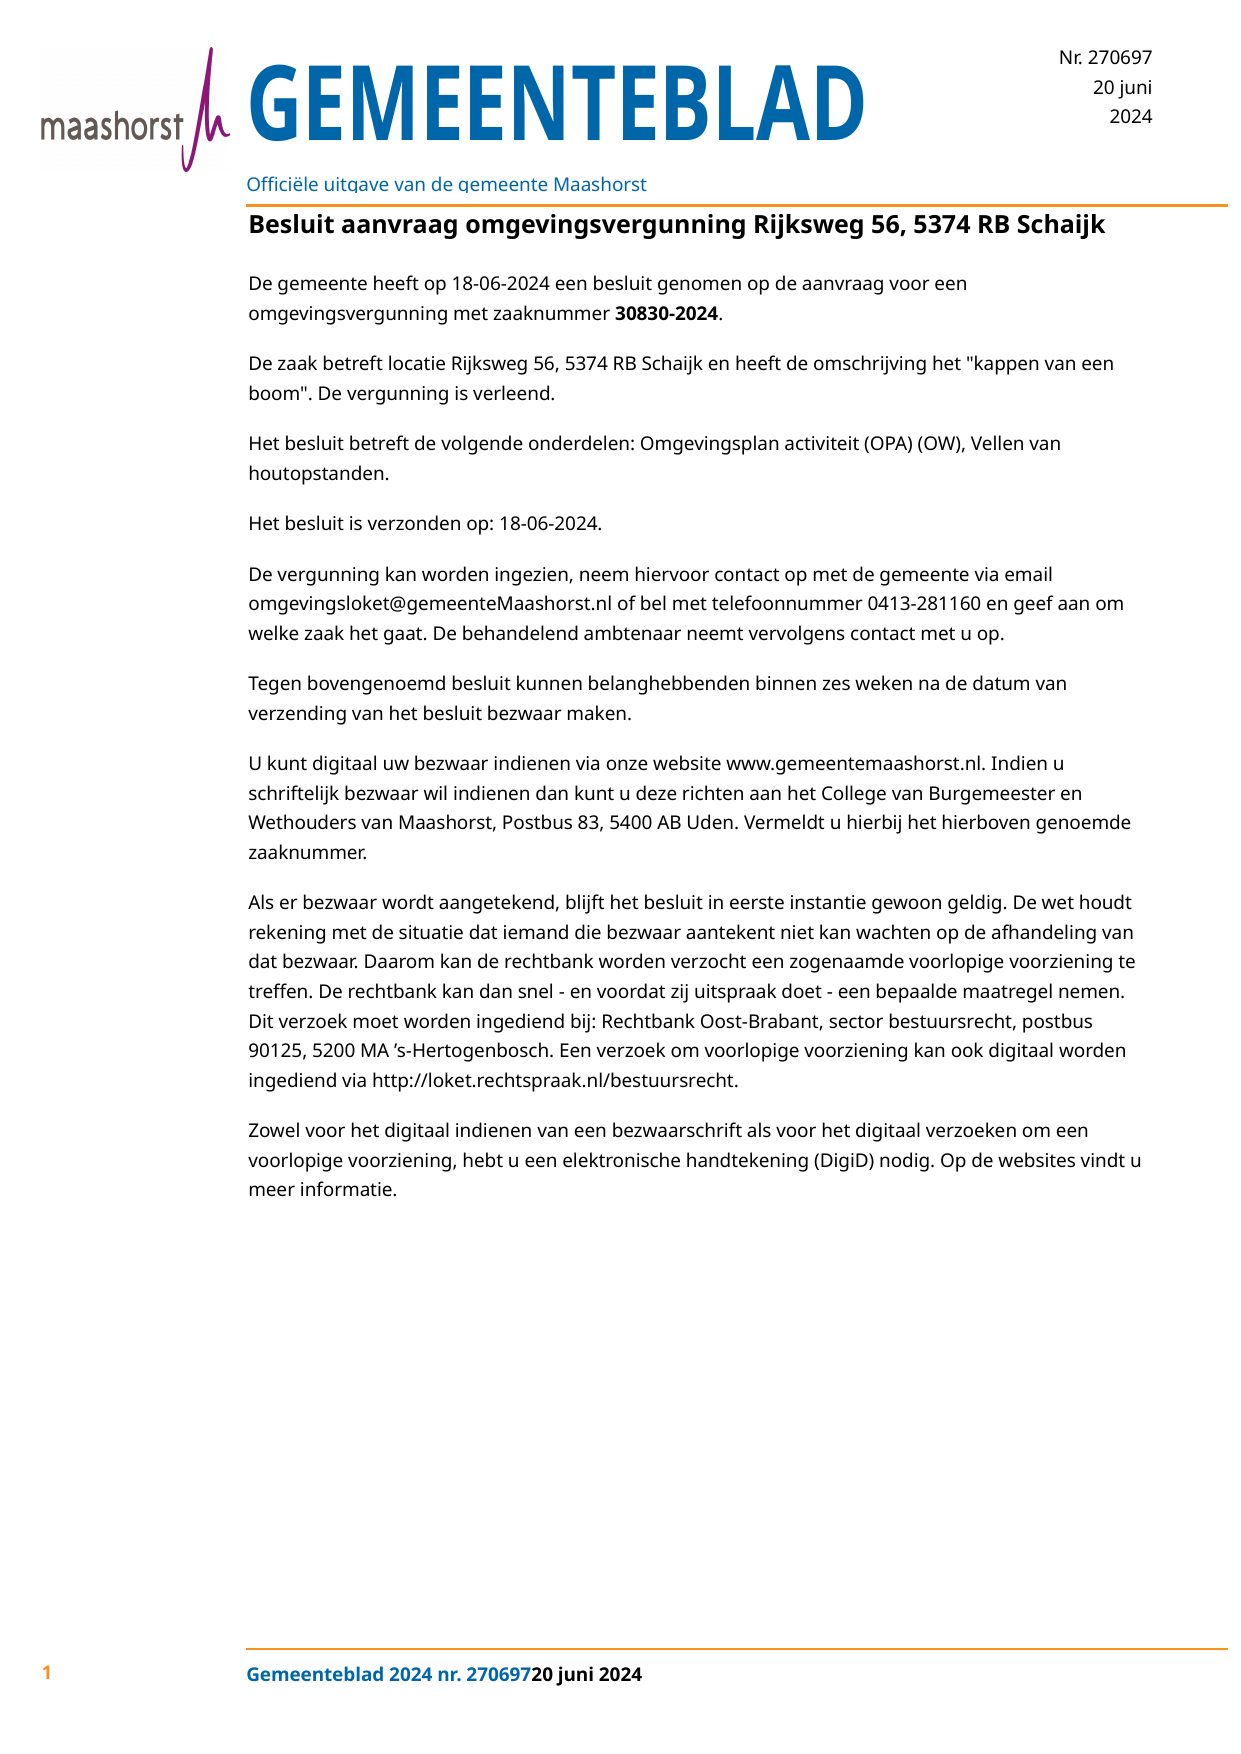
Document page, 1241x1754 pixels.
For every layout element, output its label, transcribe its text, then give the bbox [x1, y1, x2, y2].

text Zowel voor het digitaal indienen van een bezwaarschrift als voor het digitaal verzoeken om een voorlopige voorziening, hebt u een elektronische handtekening (DigiD) nodig. Op de websites vindt u meer informatie. [248, 1117, 1152, 1202]
text Het besluit betreft de volgende onderdelen: Omgevingsplan activiteit (OPA) (OW), Vellen van houtopstanden. [248, 430, 1152, 486]
text Als er bezwaar wordt aangetekend, blijft het besluit in eerste instantie gewoon geldig. De wet houdt rekening met de situatie dat iemand die bezwaar aantekent niet kan wachten op de afhandeling van dat bezwaar. Daarom kan de rechtbank worden verzocht een zogenaamde voorlopige voorziening te treffen. De rechtbank kan dan snel - en voordat zij uitspraak doet - een bepaalde maatregel nemen. Dit verzoek moet worden ingediend bij: Rechtbank Oost-Brabant, sector bestuursrecht, postbus 90125, 5200 MA ’s-Hertogenbosch. Een verzoek om voorlopige voorziening kan ook digitaal worden ingediend via http://loket.rechtspraak.nl/bestuursrecht. [248, 889, 1152, 1093]
text U kunt digitaal uw bezwaar indienen via onze website www.gemeentemaashorst.nl. Indien u schriftelijk bezwaar wil indienen dan kunt u deze richten aan het College van Burgemeester en Wethouders van Maashorst, Postbus 83, 5400 AB Uden. Vermeldt u hierbij het hierboven genoemde zaaknummer. [248, 750, 1152, 865]
text Tegen bovengenoemd besluit kunnen belanghebbenden binnen zes weken na de datum van verzending van het besluit bezwaar maken. [248, 670, 1152, 726]
text De vergunning kan worden ingezien, neem hiervoor contact op met de gemeente via email omgevingsloket@gemeenteMaashorst.nl of bel met telefoonnummer 0413-281160 en geef aan om welke zaak het gaat. De behandelend ambtenaar neemt vervolgens contact met u op. [248, 561, 1152, 646]
text De zaak betreft locatie Rijksweg 56, 5374 RB Schaijk en heeft de omschrijving het "kappen van een boom". De vergunning is verleend. [248, 350, 1152, 406]
text Het besluit is verzonden op: 18-06-2024. [248, 510, 1152, 536]
text Besluit aanvraag omgevingsvergunning Rijksweg 56, 5374 RB Schaijk [248, 207, 1152, 241]
picture [41, 47, 231, 172]
text De gemeente heeft op 18-06-2024 een besluit genomen op de aanvraag voor een omgevingsvergunning met zaaknummer 30830-2024. [248, 270, 1152, 326]
